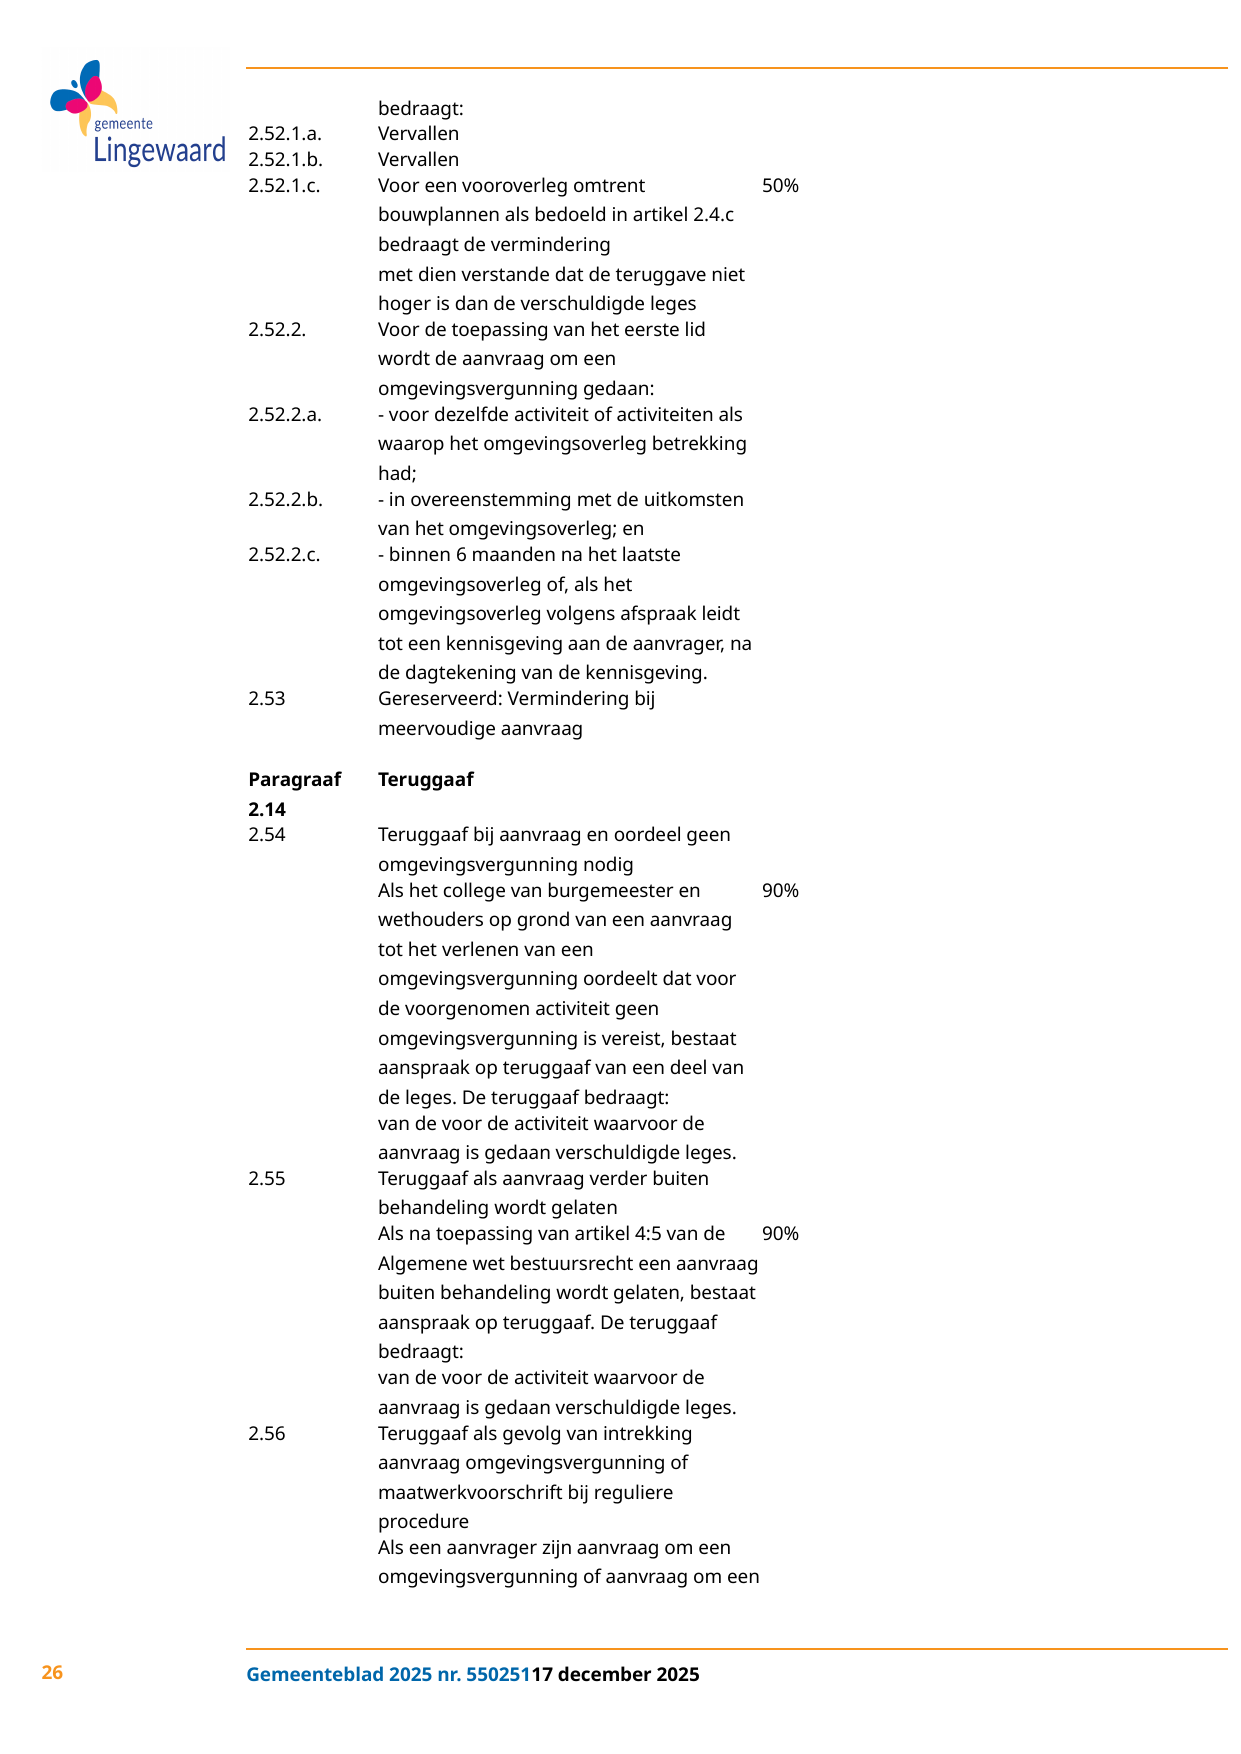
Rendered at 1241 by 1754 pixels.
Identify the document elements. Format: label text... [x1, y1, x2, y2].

table_cell [762, 121, 1022, 146]
table_cell van de voor de activiteit waarvoor de aanvraag is gedaan verschuldigde leges. [378, 1110, 762, 1165]
table_cell [1022, 95, 1152, 121]
table_cell [248, 1220, 378, 1364]
table_cell [762, 1165, 1022, 1220]
table_cell [1022, 1110, 1152, 1165]
table_cell Paragraaf 2.14 [248, 766, 378, 822]
table_cell [1022, 401, 1152, 486]
table_cell 2.52.2.a. [248, 401, 378, 486]
table_cell [1022, 1534, 1152, 1589]
picture [41, 47, 231, 172]
table_cell Teruggaaf [378, 766, 762, 822]
table_cell 2.55 [248, 1165, 378, 1220]
table_cell [248, 1364, 378, 1420]
table_cell [762, 1110, 1022, 1165]
table_cell 2.52.1.a. [248, 121, 378, 146]
table_cell [762, 316, 1022, 401]
table_cell Teruggaaf bij aanvraag en oordeel geen omgevingsvergunning nodig [378, 822, 762, 877]
table_cell - voor dezelfde activiteit of activiteiten als waarop het omgevingsoverleg betrekking had; [378, 401, 762, 486]
table_cell [1022, 121, 1152, 146]
table_cell [762, 146, 1022, 172]
table_cell [1022, 1165, 1152, 1220]
table_cell [762, 401, 1022, 486]
table_cell [248, 741, 378, 766]
table_cell [762, 1534, 1022, 1589]
table_cell [1022, 685, 1152, 741]
table_cell 50% [762, 172, 1022, 316]
table_cell Teruggaaf als aanvraag verder buiten behandeling wordt gelaten [378, 1165, 762, 1220]
table_cell 2.52.2.b. [248, 486, 378, 541]
table_cell [762, 541, 1022, 685]
table_cell 2.52.2. [248, 316, 378, 401]
table_cell [1022, 766, 1152, 822]
table_cell [378, 741, 762, 766]
table_cell [1022, 741, 1152, 766]
table_cell Voor een vooroverleg omtrent bouwplannen als bedoeld in artikel 2.4.c bedraagt de vermindering met dien verstande dat de teruggave niet hoger is dan de verschuldigde leges [378, 172, 762, 316]
table_cell [1022, 1420, 1152, 1534]
table_cell 90% [762, 877, 1022, 1110]
table_cell [1022, 877, 1152, 1110]
table_cell [1022, 1364, 1152, 1420]
table_cell [762, 95, 1022, 121]
table_cell van de voor de activiteit waarvoor de aanvraag is gedaan verschuldigde leges. [378, 1364, 762, 1420]
table_cell 2.52.2.c. [248, 541, 378, 685]
table_cell 2.53 [248, 685, 378, 741]
table_cell 2.52.1.b. [248, 146, 378, 172]
table_cell Voor de toepassing van het eerste lid wordt de aanvraag om een omgevingsvergunning gedaan: [378, 316, 762, 401]
table_cell [762, 1364, 1022, 1420]
table_cell 2.56 [248, 1420, 378, 1534]
table_cell 2.54 [248, 822, 378, 877]
table_cell [248, 877, 378, 1110]
table_cell Als na toepassing van artikel 4:5 van de Algemene wet bestuursrecht een aanvraag buiten behandeling wordt gelaten, bestaat aanspraak op teruggaaf. De teruggaaf bedraagt: [378, 1220, 762, 1364]
table_cell [248, 1534, 378, 1589]
table_cell [248, 95, 378, 121]
table_cell bedraagt: [378, 95, 762, 121]
table_cell Als het college van burgemeester en wethouders op grond van een aanvraag tot het verlenen van een omgevingsvergunning oordeelt dat voor de voorgenomen activiteit geen omgevingsvergunning is vereist, bestaat aanspraak op teruggaaf van een deel van de leges. De teruggaaf bedraagt: [378, 877, 762, 1110]
table_cell [1022, 316, 1152, 401]
table_cell [1022, 172, 1152, 316]
table_cell [248, 1110, 378, 1165]
table_cell Vervallen [378, 121, 762, 146]
table_cell [762, 822, 1022, 877]
table_cell - binnen 6 maanden na het laatste omgevingsoverleg of, als het omgevingsoverleg volgens afspraak leidt tot een kennisgeving aan de aanvrager, na de dagtekening van de kennisgeving. [378, 541, 762, 685]
table_cell 2.52.1.c. [248, 172, 378, 316]
table_cell [762, 486, 1022, 541]
table_cell [762, 685, 1022, 741]
table_cell - in overeenstemming met de uitkomsten van het omgevingsoverleg; en [378, 486, 762, 541]
table_cell [1022, 146, 1152, 172]
table_cell [762, 766, 1022, 822]
table_cell [762, 1420, 1022, 1534]
table_cell [1022, 1220, 1152, 1364]
table_cell 90% [762, 1220, 1022, 1364]
table_cell [762, 741, 1022, 766]
table_cell Vervallen [378, 146, 762, 172]
table_cell Teruggaaf als gevolg van intrekking aanvraag omgevingsvergunning of maatwerkvoorschrift bij reguliere procedure [378, 1420, 762, 1534]
table_cell Als een aanvrager zijn aanvraag om een omgevingsvergunning of aanvraag om een [378, 1534, 762, 1589]
table_cell [1022, 822, 1152, 877]
table_cell [1022, 486, 1152, 541]
table_cell [1022, 541, 1152, 685]
table_cell Gereserveerd: Vermindering bij meervoudige aanvraag [378, 685, 762, 741]
